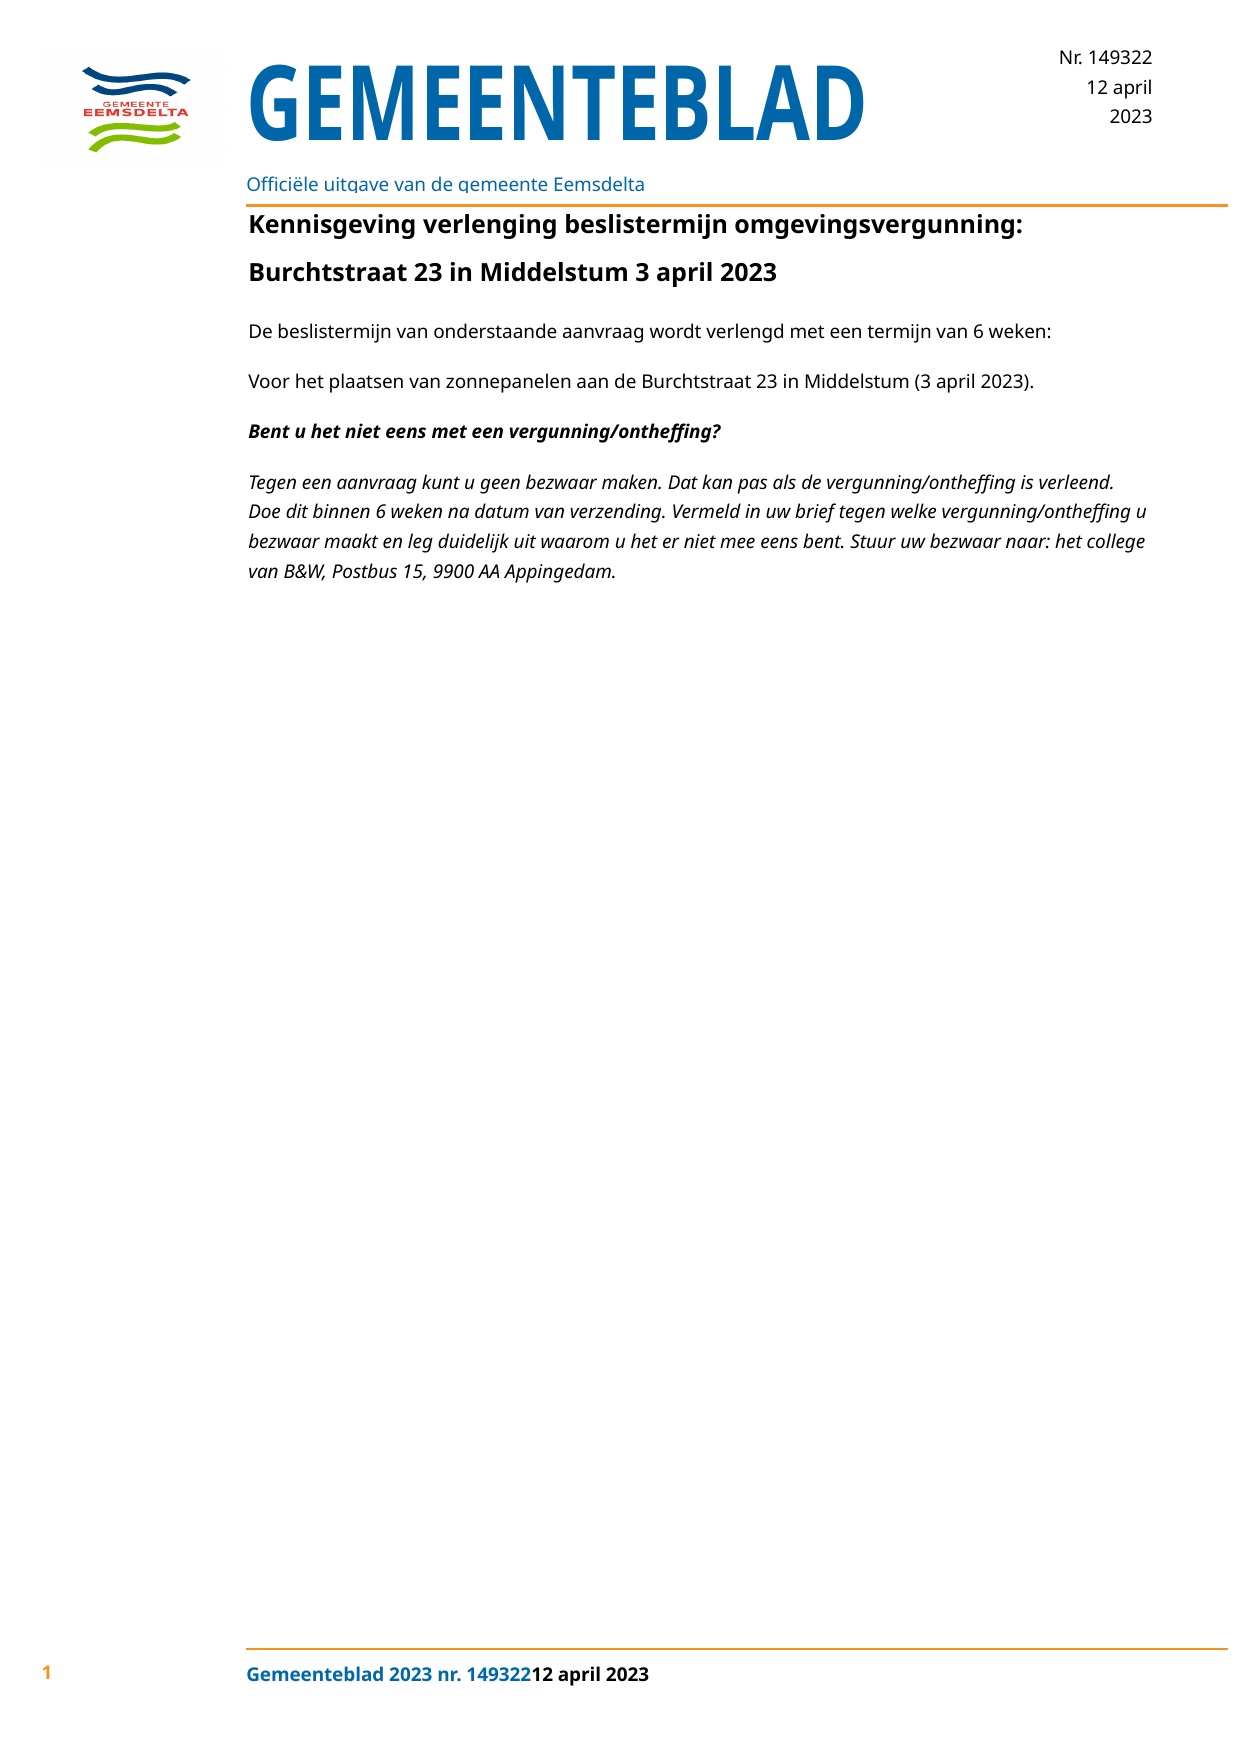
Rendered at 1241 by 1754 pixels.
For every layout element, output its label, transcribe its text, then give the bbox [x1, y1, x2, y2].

text Bent u het niet eens met een vergunning/ontheffing? [248, 419, 1152, 444]
text De beslistermijn van onderstaande aanvraag wordt verlengd met een termijn van 6 weken: [248, 318, 1152, 344]
picture [41, 47, 231, 172]
text Kennisgeving verlenging beslistermijn omgevingsvergunning: Burchtstraat 23 in Middelstum 3 april 2023 [248, 207, 1152, 288]
text Voor het plaatsen van zonnepanelen aan de Burchtstraat 23 in Middelstum (3 april 2023). [248, 368, 1152, 394]
text Tegen een aanvraag kunt u geen bezwaar maken. Dat kan pas als de vergunning/ontheffing is verleend. Doe dit binnen 6 weken na datum van verzending. Vermeld in uw brief tegen welke vergunning/ontheffing u bezwaar maakt en leg duidelijk uit waarom u het er niet mee eens bent. Stuur uw bezwaar naar: het college van B&W, Postbus 15, 9900 AA Appingedam. [248, 469, 1152, 584]
